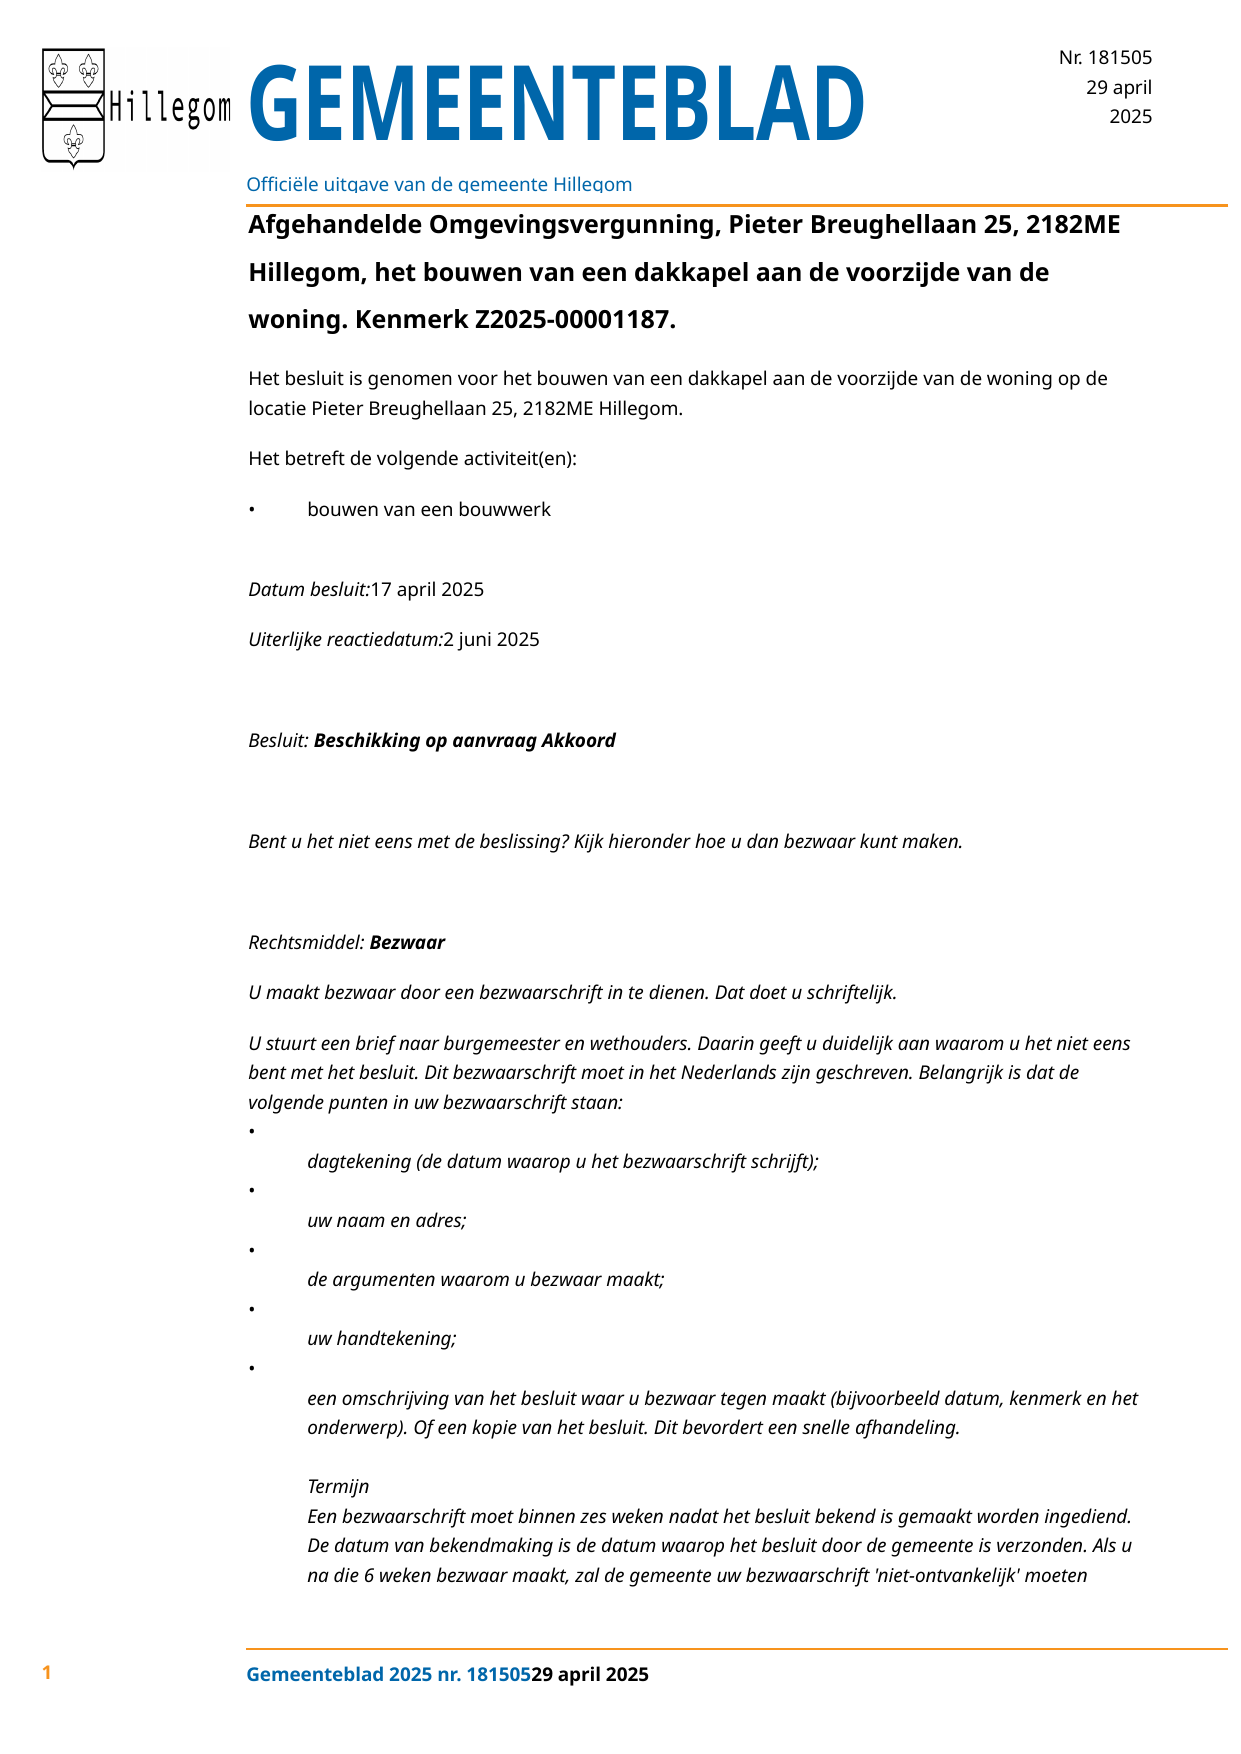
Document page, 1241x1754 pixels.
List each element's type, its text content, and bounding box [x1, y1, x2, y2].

list uw handtekening; [248, 1326, 1152, 1351]
text Afgehandelde Omgevingsvergunning, Pieter Breughellaan 25, 2182ME Hillegom, het bouwen van een dakkapel aan de voorzijde van de woning. Kenmerk Z2025-00001187. [248, 207, 1152, 336]
list bouwen van een bouwwerk [248, 496, 1152, 522]
list Termijn [248, 1473, 1152, 1499]
text Uiterlijke reactiedatum:2 juni 2025 [248, 626, 1152, 652]
list de argumenten waarom u bezwaar maakt; [248, 1266, 1152, 1292]
text Bent u het niet eens met de beslissing? Kijk hieronder hoe u dan bezwaar kunt maken. [248, 828, 1152, 854]
list uw naam en adres; [248, 1207, 1152, 1233]
text Het betreft de volgende activiteit(en): [248, 446, 1152, 471]
text Besluit: Beschikking op aanvraag Akkoord [248, 727, 1152, 753]
text Datum besluit:17 april 2025 [248, 576, 1152, 602]
list dagtekening (de datum waarop u het bezwaarschrift schrijft); [248, 1148, 1152, 1174]
text U maakt bezwaar door een bezwaarschrift in te dienen. Dat doet u schriftelijk. [248, 979, 1152, 1005]
list Een bezwaarschrift moet binnen zes weken nadat het besluit bekend is gemaakt worden ingediend. De datum van bekendmaking is de datum waarop het besluit door de gemeente is verzonden. Als u na die 6 weken bezwaar maakt, zal de gemeente uw bezwaarschrift 'niet-ontvankelijk' moeten [248, 1503, 1152, 1588]
text Rechtsmiddel: Bezwaar [248, 929, 1152, 954]
list een omschrijving van het besluit waar u bezwaar tegen maakt (bijvoorbeeld datum, kenmerk en het onderwerp). Of een kopie van het besluit. Dit bevordert een snelle afhandeling. [248, 1385, 1152, 1440]
picture [41, 47, 231, 172]
text U stuurt een brief naar burgemeester en wethouders. Daarin geeft u duidelijk aan waarom u het niet eens bent met het besluit. Dit bezwaarschrift moet in het Nederlands zijn geschreven. Belangrijk is dat de volgende punten in uw bezwaarschrift staan: [248, 1030, 1152, 1114]
text Het besluit is genomen voor het bouwen van een dakkapel aan de voorzijde van de woning op de locatie Pieter Breughellaan 25, 2182ME Hillegom. [248, 366, 1152, 421]
